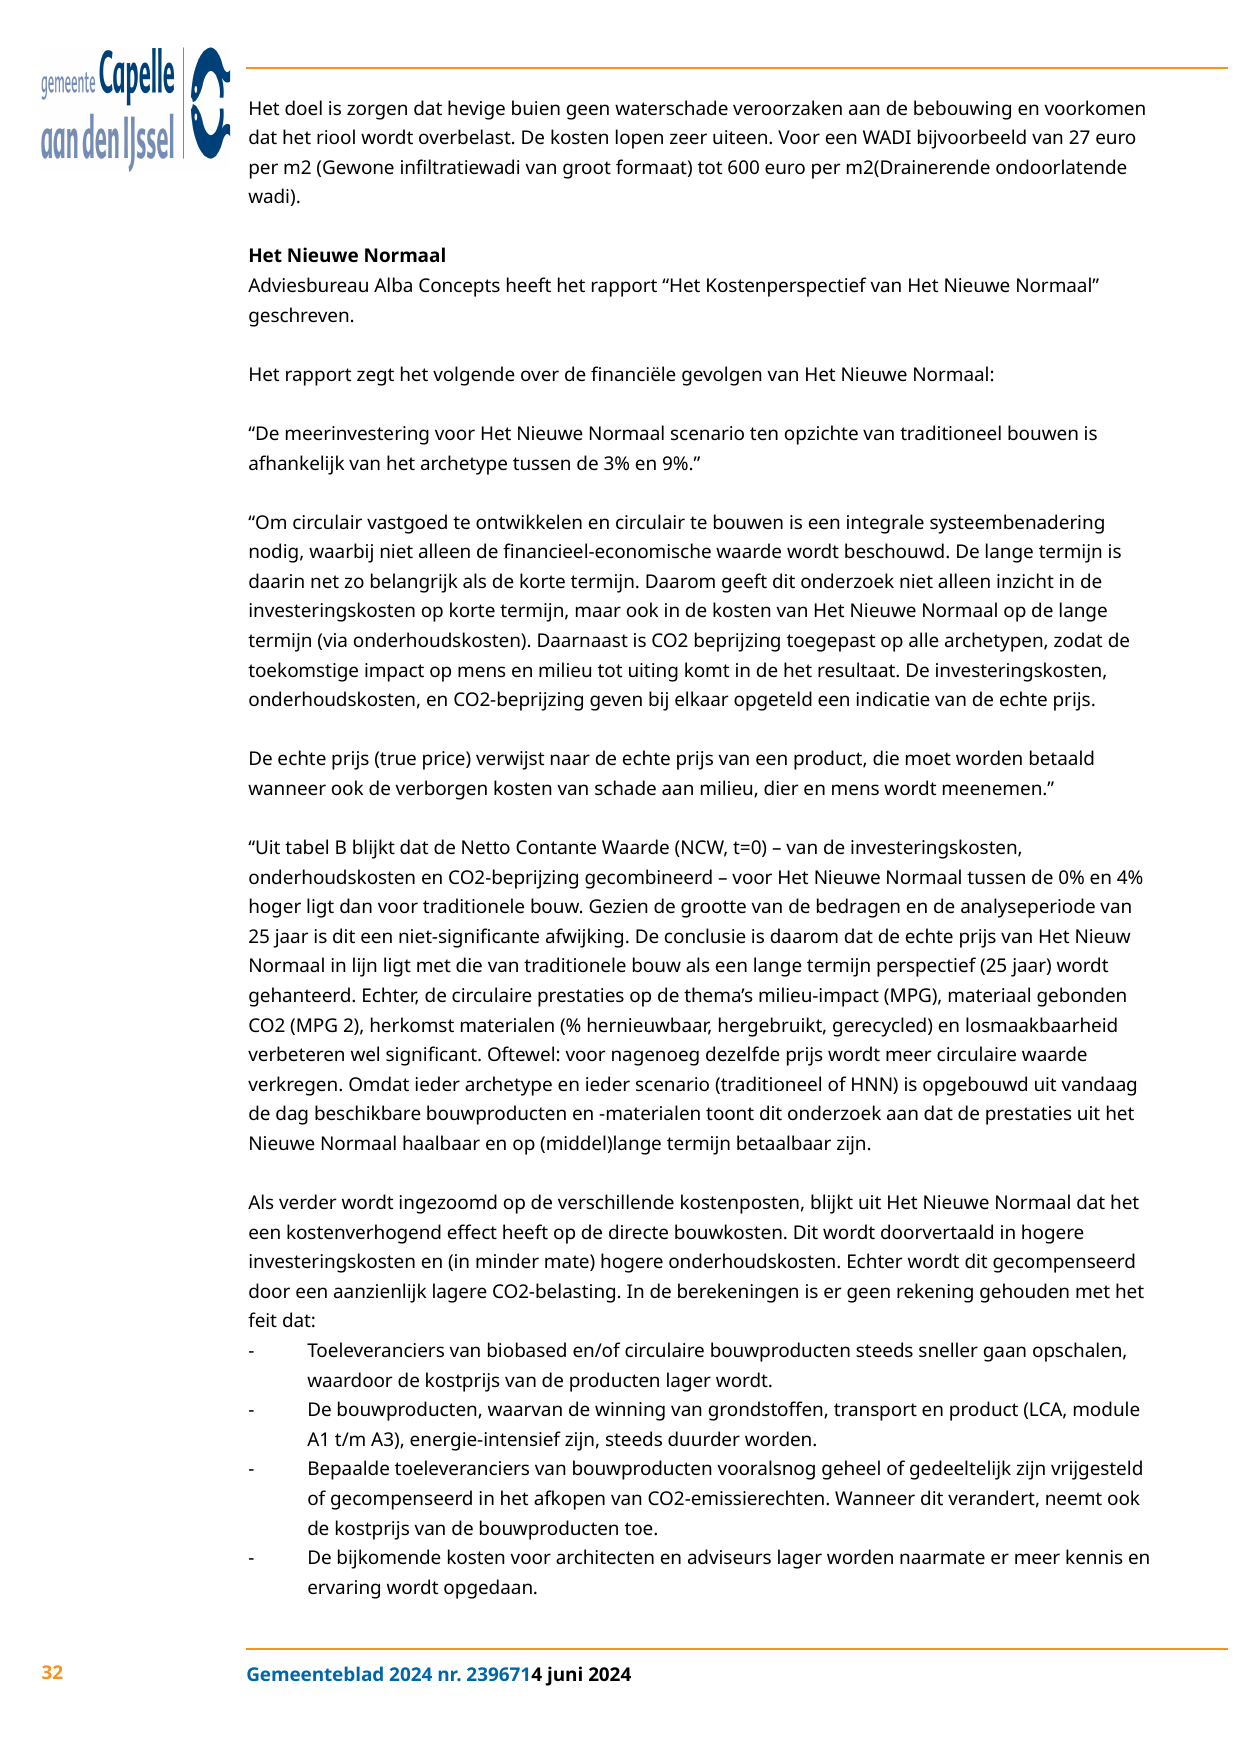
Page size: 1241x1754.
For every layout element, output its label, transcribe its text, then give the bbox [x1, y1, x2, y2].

text “Om circulair vastgoed te ontwikkelen en circulair te bouwen is een integrale systeembenadering nodig, waarbij niet alleen de financieel-economische waarde wordt beschouwd. De lange termijn is daarin net zo belangrijk als de korte termijn. Daarom geeft dit onderzoek niet alleen inzicht in de investeringskosten op korte termijn, maar ook in de kosten van Het Nieuwe Normaal op de lange termijn (via onderhoudskosten). Daarnaast is CO2 beprijzing toegepast op alle archetypen, zodat de toekomstige impact op mens en milieu tot uiting komt in de het resultaat. De investeringskosten, onderhoudskosten, en CO2-beprijzing geven bij elkaar opgeteld een indicatie van de echte prijs. [248, 509, 1152, 712]
list Toeleveranciers van biobased en/of circulaire bouwproducten steeds sneller gaan opschalen, waardoor de kostprijs van de producten lager wordt. [248, 1337, 1152, 1393]
text Adviesbureau Alba Concepts heeft het rapport “Het Kostenperspectief van Het Nieuwe Normaal” geschreven. [248, 272, 1152, 328]
text “Uit tabel B blijkt dat de Netto Contante Waarde (NCW, t=0) – van de investeringskosten, onderhoudskosten en CO2-beprijzing gecombineerd – voor Het Nieuwe Normaal tussen de 0% en 4% hoger ligt dan voor traditionele bouw. Gezien de grootte van de bedragen en de analyseperiode van 25 jaar is dit een niet-significante afwijking. De conclusie is daarom dat de echte prijs van Het Nieuw Normaal in lijn ligt met die van traditionele bouw als een lange termijn perspectief (25 jaar) wordt gehanteerd. Echter, de circulaire prestaties op de thema’s milieu-impact (MPG), materiaal gebonden CO2 (MPG 2), herkomst materialen (% hernieuwbaar, hergebruikt, gerecycled) en losmaakbaarheid verbeteren wel significant. Oftewel: voor nagenoeg dezelfde prijs wordt meer circulaire waarde verkregen. Omdat ieder archetype en ieder scenario (traditioneel of HNN) is opgebouwd uit vandaag de dag beschikbare bouwproducten en -materialen toont dit onderzoek aan dat de prestaties uit het Nieuwe Normaal haalbaar en op (middel)lange termijn betaalbaar zijn. [248, 834, 1152, 1156]
text Het rapport zegt het volgende over de financiële gevolgen van Het Nieuwe Normaal: [248, 361, 1152, 387]
list De bijkomende kosten voor architecten en adviseurs lager worden naarmate er meer kennis en ervaring wordt opgedaan. [248, 1544, 1152, 1600]
text “De meerinvestering voor Het Nieuwe Normaal scenario ten opzichte van traditioneel bouwen is afhankelijk van het archetype tussen de 3% en 9%.” [248, 420, 1152, 476]
list De bouwproducten, waarvan de winning van grondstoffen, transport en product (LCA, module A1 t/m A3), energie-intensief zijn, steeds duurder worden. [248, 1396, 1152, 1452]
text Als verder wordt ingezoomd op de verschillende kostenposten, blijkt uit Het Nieuwe Normaal dat het een kostenverhogend effect heeft op de directe bouwkosten. Dit wordt doorvertaald in hogere investeringskosten en (in minder mate) hogere onderhoudskosten. Echter wordt dit gecompenseerd door een aanzienlijk lagere CO2-belasting. In de berekeningen is er geen rekening gehouden met het feit dat: [248, 1189, 1152, 1333]
picture [41, 47, 231, 172]
text Het doel is zorgen dat hevige buien geen waterschade veroorzaken aan de bebouwing en voorkomen dat het riool wordt overbelast. De kosten lopen zeer uiteen. Voor een WADI bijvoorbeeld van 27 euro per m2 (Gewone infiltratiewadi van groot formaat) tot 600 euro per m2(Drainerende ondoorlatende wadi). [248, 95, 1152, 209]
text Het Nieuwe Normaal [248, 243, 1152, 268]
list Bepaalde toeleveranciers van bouwproducten vooralsnog geheel of gedeeltelijk zijn vrijgesteld of gecompenseerd in het afkopen van CO2-emissierechten. Wanneer dit verandert, neemt ook de kostprijs van de bouwproducten toe. [248, 1456, 1152, 1541]
text De echte prijs (true price) verwijst naar de echte prijs van een product, die moet worden betaald wanneer ook de verborgen kosten van schade aan milieu, dier en mens wordt meenemen.” [248, 746, 1152, 801]
